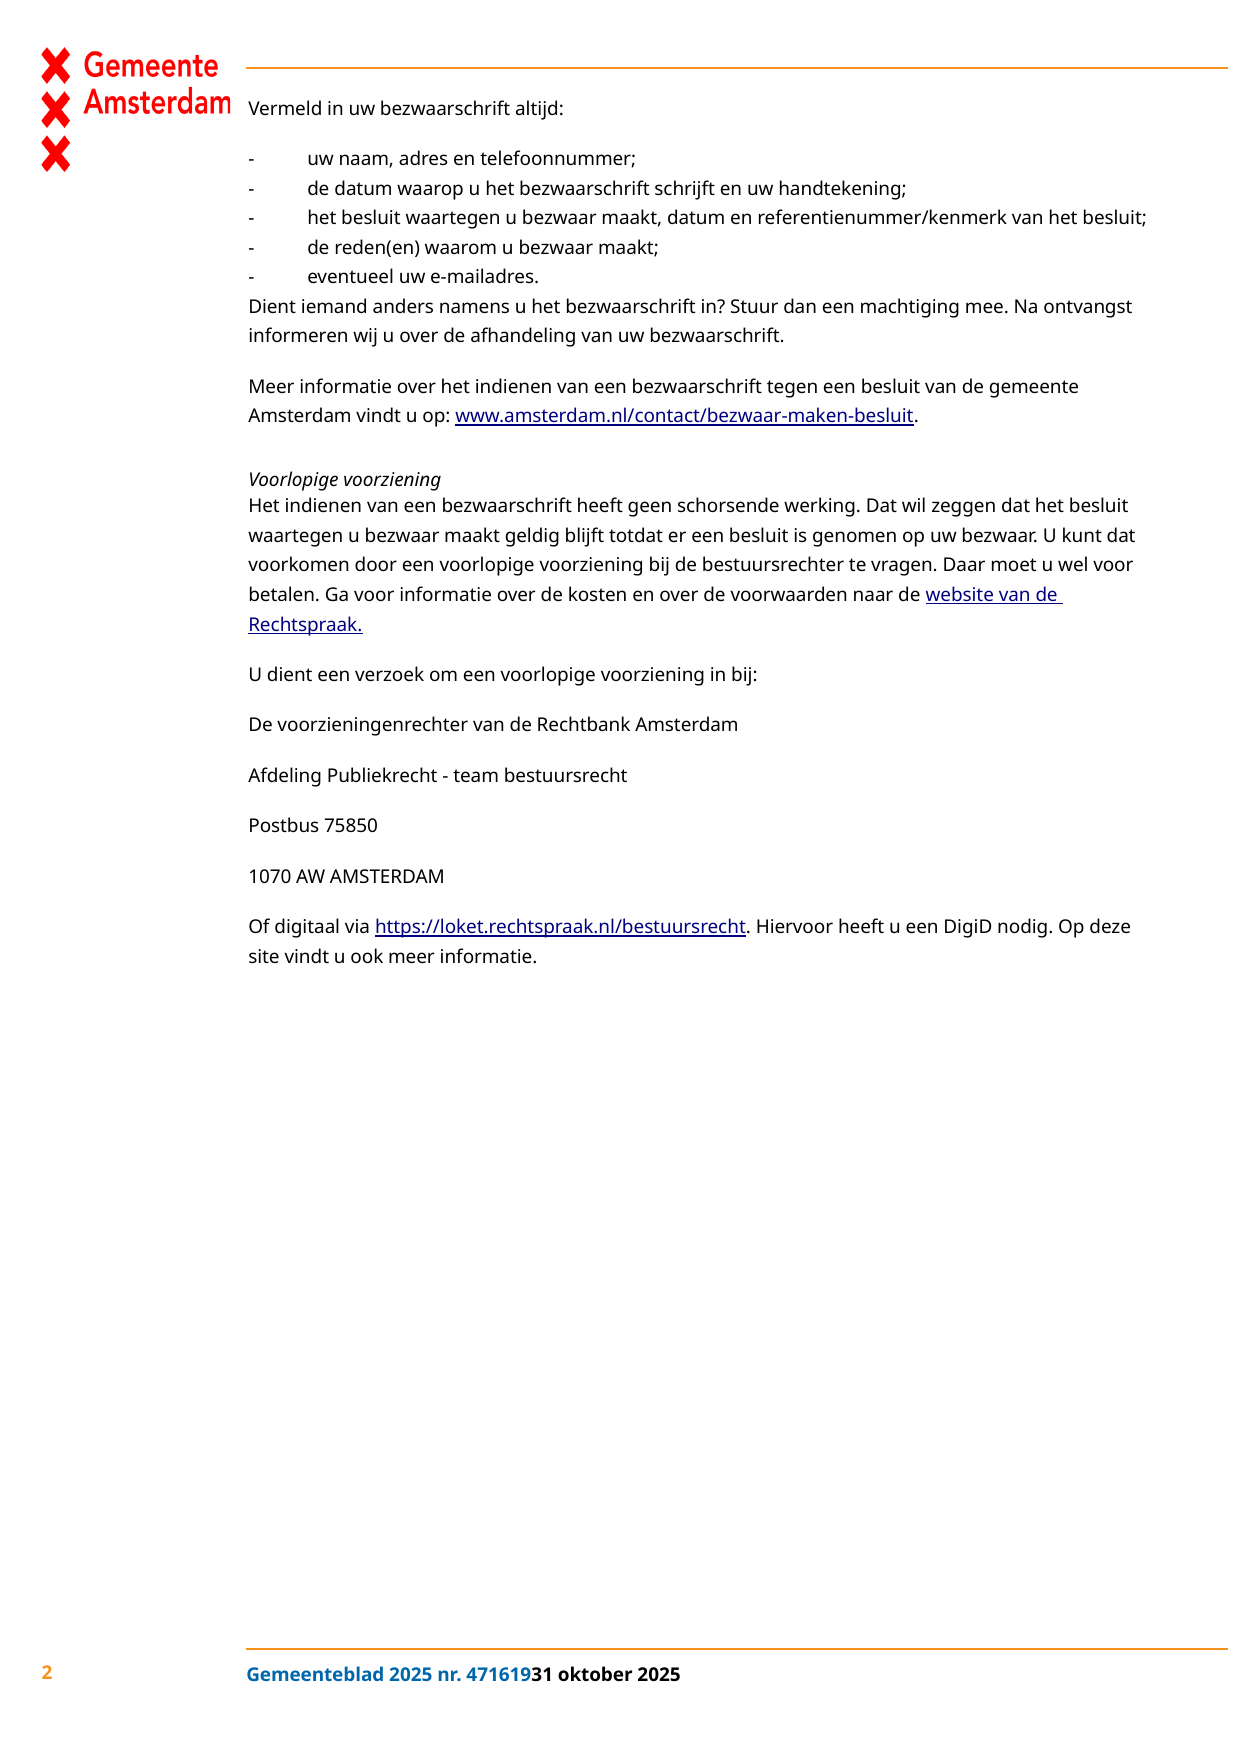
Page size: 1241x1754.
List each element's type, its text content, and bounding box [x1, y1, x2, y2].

list eventueel uw e-mailadres. [248, 263, 1152, 289]
text U dient een verzoek om een voorlopige voorziening in bij: [248, 661, 1152, 687]
text 1070 AW AMSTERDAM [248, 863, 1152, 888]
text Meer informatie over het indienen van een bezwaarschrift tegen een besluit van de gemeente Amsterdam vindt u op: www.amsterdam.nl/contact/bezwaar-maken-besluit. [248, 373, 1152, 428]
list de datum waarop u het bezwaarschrift schrijft en uw handtekening; [248, 175, 1152, 201]
list de reden(en) waarom u bezwaar maakt; [248, 234, 1152, 260]
text Postbus 75850 [248, 812, 1152, 838]
list uw naam, adres en telefoonnummer; [248, 145, 1152, 171]
text Voorlopige voorziening [248, 467, 1152, 492]
text Dient iemand anders namens u het bezwaarschrift in? Stuur dan een machtiging mee. Na ontvangst informeren wij u over de afhandeling van uw bezwaarschrift. [248, 293, 1152, 348]
text Vermeld in uw bezwaarschrift altijd: [248, 95, 1152, 121]
list het besluit waartegen u bezwaar maakt, datum en referentienummer/kenmerk van het besluit; [248, 204, 1152, 230]
text Of digitaal via https://loket.rechtspraak.nl/bestuursrecht. Hiervoor heeft u een DigiD nodig. Op deze site vindt u ook meer informatie. [248, 913, 1152, 968]
text Het indienen van een bezwaarschrift heeft geen schorsende werking. Dat wil zeggen dat het besluit waartegen u bezwaar maakt geldig blijft totdat er een besluit is genomen op uw bezwaar. U kunt dat voorkomen door een voorlopige voorziening bij de bestuursrechter te vragen. Daar moet u wel voor betalen. Ga voor informatie over de kosten en over de voorwaarden naar de website van de Rechtspraak. [248, 492, 1152, 636]
picture [41, 47, 231, 172]
text De voorzieningenrechter van de Rechtbank Amsterdam [248, 712, 1152, 737]
text Afdeling Publiekrecht - team bestuursrecht [248, 762, 1152, 788]
